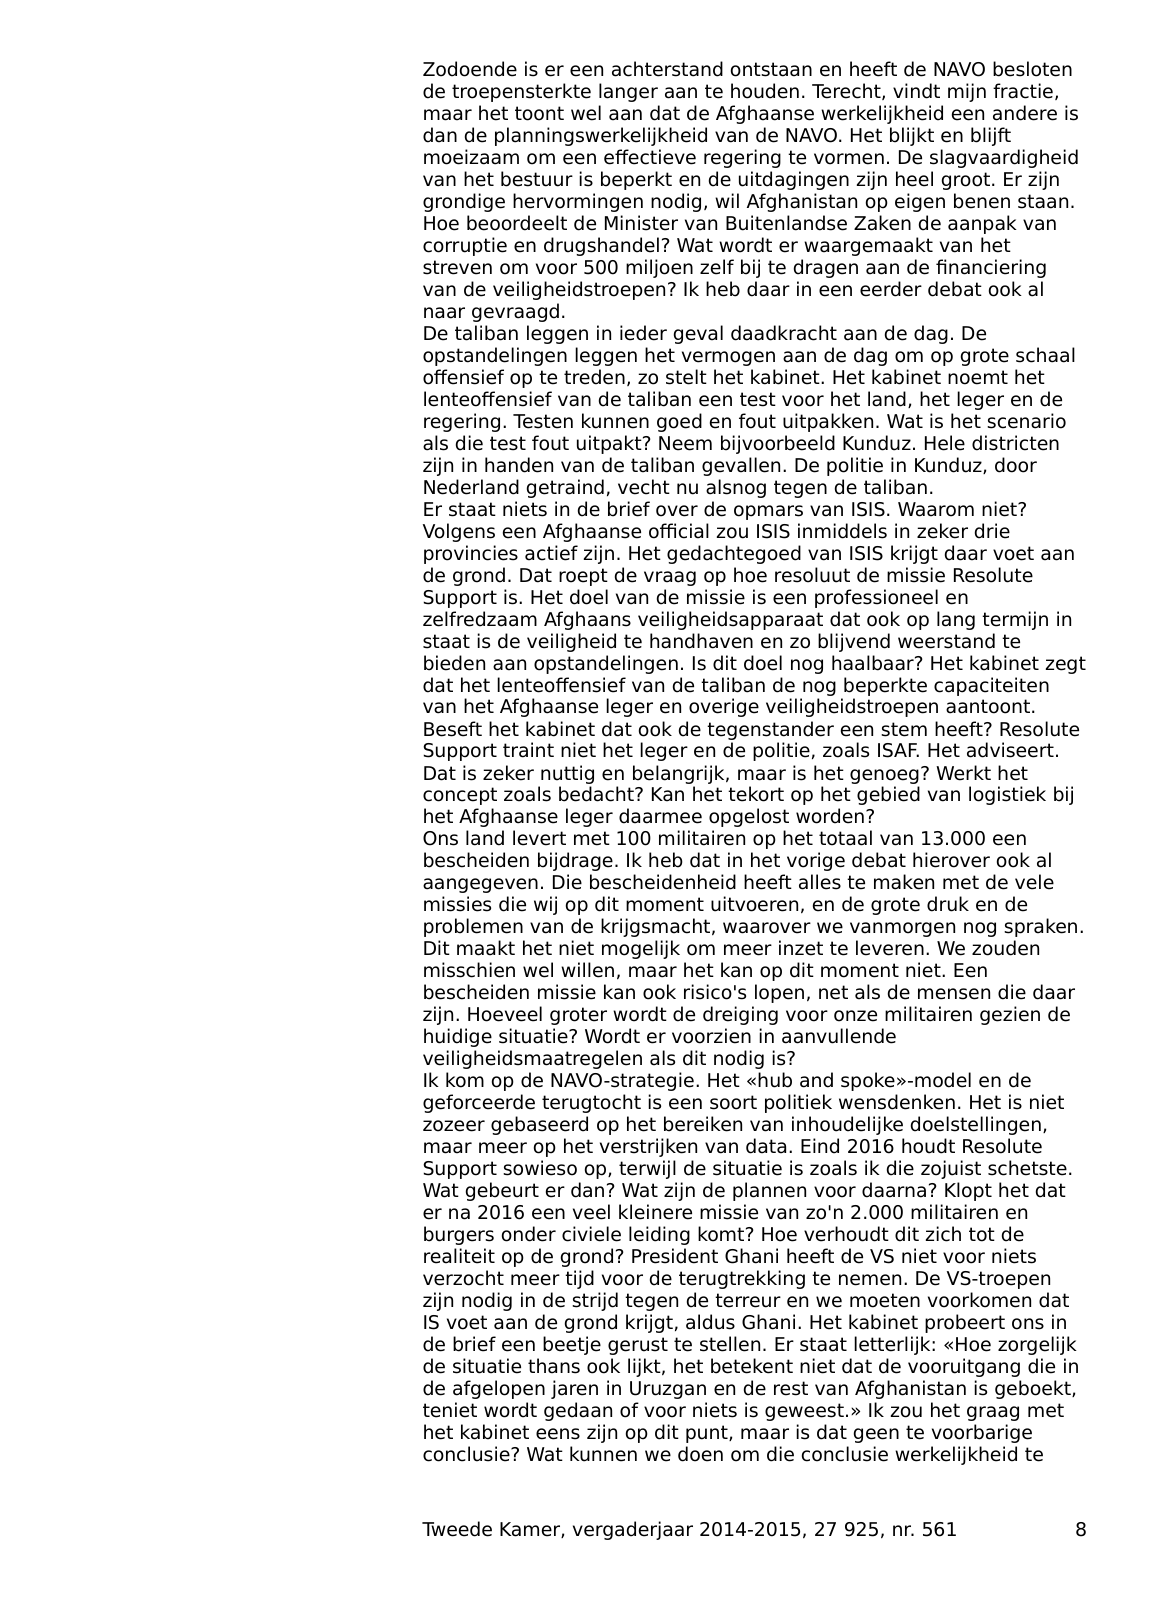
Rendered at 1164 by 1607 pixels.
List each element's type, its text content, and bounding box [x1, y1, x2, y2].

text Er staat niets in de brief over de opmars van ISIS. Waarom niet? Volgens een Afghaanse official zou ISIS inmiddels in zeker drie provincies actief zijn. Het gedachtegoed van ISIS krijgt daar voet aan de grond. Dat roept de vraag op hoe resoluut de missie Resolute Support is. Het doel van de missie is een professioneel en zelfredzaam Afghaans veiligheidsapparaat dat ook op lang termijn in staat is de veiligheid te handhaven en zo blijvend weerstand te bieden aan opstandelingen. Is dit doel nog haalbaar? Het kabinet zegt dat het lenteoffensief van de taliban de nog beperkte capaciteiten van het Afghaanse leger en overige veiligheidstroepen aantoont. Beseft het kabinet dat ook de tegenstander een stem heeft? Resolute Support traint niet het leger en de politie, zoals ISAF. Het adviseert. Dat is zeker nuttig en belangrijk, maar is het genoeg? Werkt het concept zoals bedacht? Kan het tekort op het gebied van logistiek bij het Afghaanse leger daarmee opgelost worden? [422, 499, 1087, 828]
text Zodoende is er een achterstand ontstaan en heeft de NAVO besloten de troepensterkte langer aan te houden. Terecht, vindt mijn fractie, maar het toont wel aan dat de Afghaanse werkelijkheid een andere is dan de planningswerkelijkheid van de NAVO. Het blijkt en blijft moeizaam om een effectieve regering te vormen. De slagvaardigheid van het bestuur is beperkt en de uitdagingen zijn heel groot. Er zijn grondige hervormingen nodig, wil Afghanistan op eigen benen staan. Hoe beoordeelt de Minister van Buitenlandse Zaken de aanpak van corruptie en drugshandel? Wat wordt er waargemaakt van het streven om voor 500 miljoen zelf bij te dragen aan de financiering van de veiligheidstroepen? Ik heb daar in een eerder debat ook al naar gevraagd. [422, 59, 1087, 323]
text Ik kom op de NAVO-strategie. Het «hub and spoke»-model en de geforceerde terugtocht is een soort politiek wensdenken. Het is niet zozeer gebaseerd op het bereiken van inhoudelijke doelstellingen, maar meer op het verstrijken van data. Eind 2016 houdt Resolute Support sowieso op, terwijl de situatie is zoals ik die zojuist schetste. Wat gebeurt er dan? Wat zijn de plannen voor daarna? Klopt het dat er na 2016 een veel kleinere missie van zo'n 2.000 militairen en burgers onder civiele leiding komt? Hoe verhoudt dit zich tot de realiteit op de grond? President Ghani heeft de VS niet voor niets verzocht meer tijd voor de terugtrekking te nemen. De VS-troepen zijn nodig in de strijd tegen de terreur en we moeten voorkomen dat IS voet aan de grond krijgt, aldus Ghani. Het kabinet probeert ons in de brief een beetje gerust te stellen. Er staat letterlijk: «Hoe zorgelijk de situatie thans ook lijkt, het betekent niet dat de vooruitgang die in de afgelopen jaren in Uruzgan en de rest van Afghanistan is geboekt, teniet wordt gedaan of voor niets is geweest.» Ik zou het graag met het kabinet eens zijn op dit punt, maar is dat geen te voorbarige conclusie? Wat kunnen we doen om die conclusie werkelijkheid te [422, 1070, 1087, 1466]
text Ons land levert met 100 militairen op het totaal van 13.000 een bescheiden bijdrage. Ik heb dat in het vorige debat hierover ook al aangegeven. Die bescheidenheid heeft alles te maken met de vele missies die wij op dit moment uitvoeren, en de grote druk en de problemen van de krijgsmacht, waarover we vanmorgen nog spraken. Dit maakt het niet mogelijk om meer inzet te leveren. We zouden misschien wel willen, maar het kan op dit moment niet. Een bescheiden missie kan ook risico's lopen, net als de mensen die daar zijn. Hoeveel groter wordt de dreiging voor onze militairen gezien de huidige situatie? Wordt er voorzien in aanvullende veiligheidsmaatregelen als dit nodig is? [422, 828, 1087, 1070]
text De taliban leggen in ieder geval daadkracht aan de dag. De opstandelingen leggen het vermogen aan de dag om op grote schaal offensief op te treden, zo stelt het kabinet. Het kabinet noemt het lenteoffensief van de taliban een test voor het land, het leger en de regering. Testen kunnen goed en fout uitpakken. Wat is het scenario als die test fout uitpakt? Neem bijvoorbeeld Kunduz. Hele districten zijn in handen van de taliban gevallen. De politie in Kunduz, door Nederland getraind, vecht nu alsnog tegen de taliban. [422, 323, 1087, 499]
